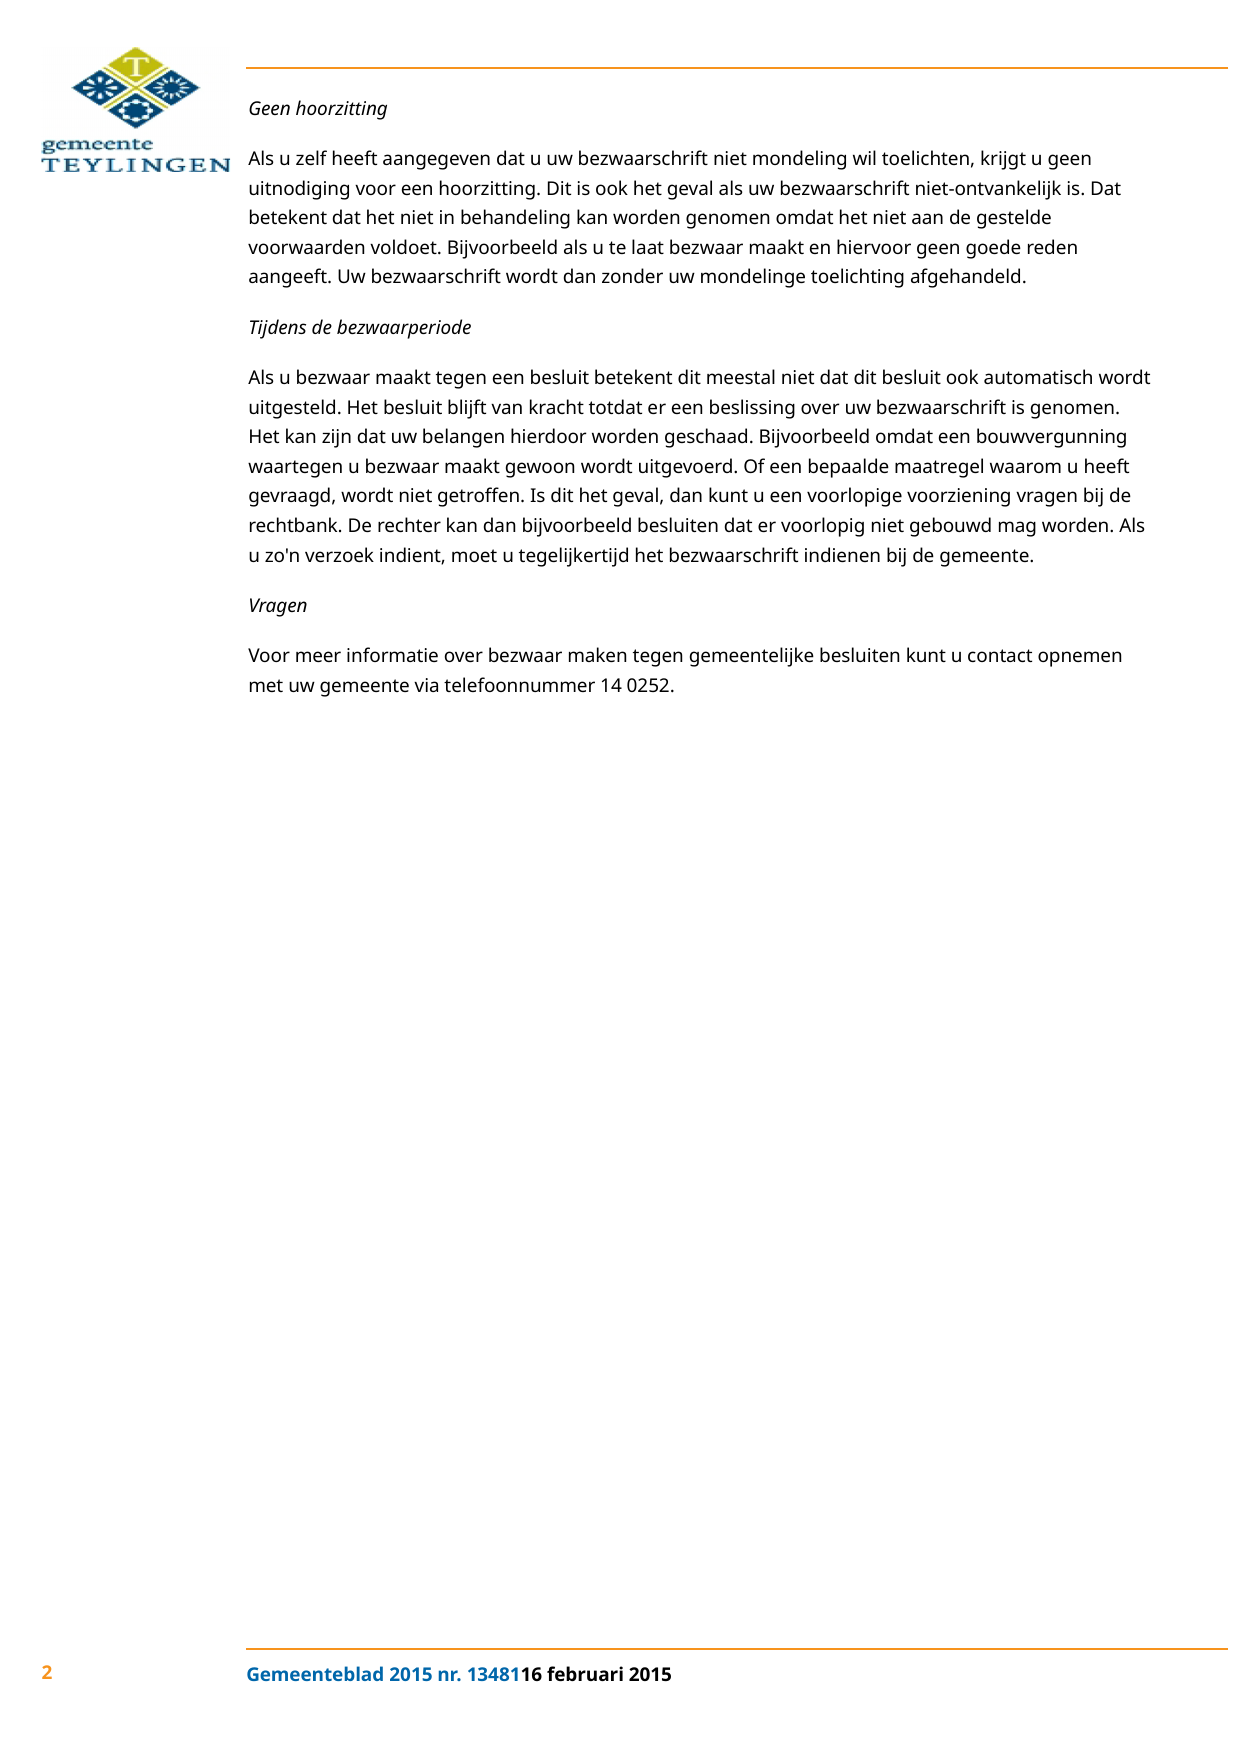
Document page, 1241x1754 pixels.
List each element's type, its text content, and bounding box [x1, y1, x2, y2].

text Tijdens de bezwaarperiode [248, 314, 1152, 340]
text Geen hoorzitting [248, 95, 1152, 121]
text Vragen [248, 592, 1152, 618]
text Als u zelf heeft aangegeven dat u uw bezwaarschrift niet mondeling wil toelichten, krijgt u geen uitnodiging voor een hoorzitting. Dit is ook het geval als uw bezwaarschrift niet-ontvankelijk is. Dat betekent dat het niet in behandeling kan worden genomen omdat het niet aan de gestelde voorwaarden voldoet. Bijvoorbeeld als u te laat bezwaar maakt en hiervoor geen goede reden aangeeft. Uw bezwaarschrift wordt dan zonder uw mondelinge toelichting afgehandeld. [248, 145, 1152, 289]
text Voor meer informatie over bezwaar maken tegen gemeentelijke besluiten kunt u contact opnemen met uw gemeente via telefoonnummer 14 0252. [248, 643, 1152, 698]
text Als u bezwaar maakt tegen een besluit betekent dit meestal niet dat dit besluit ook automatisch wordt uitgesteld. Het besluit blijft van kracht totdat er een beslissing over uw bezwaarschrift is genomen. Het kan zijn dat uw belangen hierdoor worden geschaad. Bijvoorbeeld omdat een bouwvergunning waartegen u bezwaar maakt gewoon wordt uitgevoerd. Of een bepaalde maatregel waarom u heeft gevraagd, wordt niet getroffen. Is dit het geval, dan kunt u een voorlopige voorziening vragen bij de rechtbank. De rechter kan dan bijvoorbeeld besluiten dat er voorlopig niet gebouwd mag worden. Als u zo'n verzoek indient, moet u tegelijkertijd het bezwaarschrift indienen bij de gemeente. [248, 364, 1152, 568]
picture [41, 47, 231, 172]
